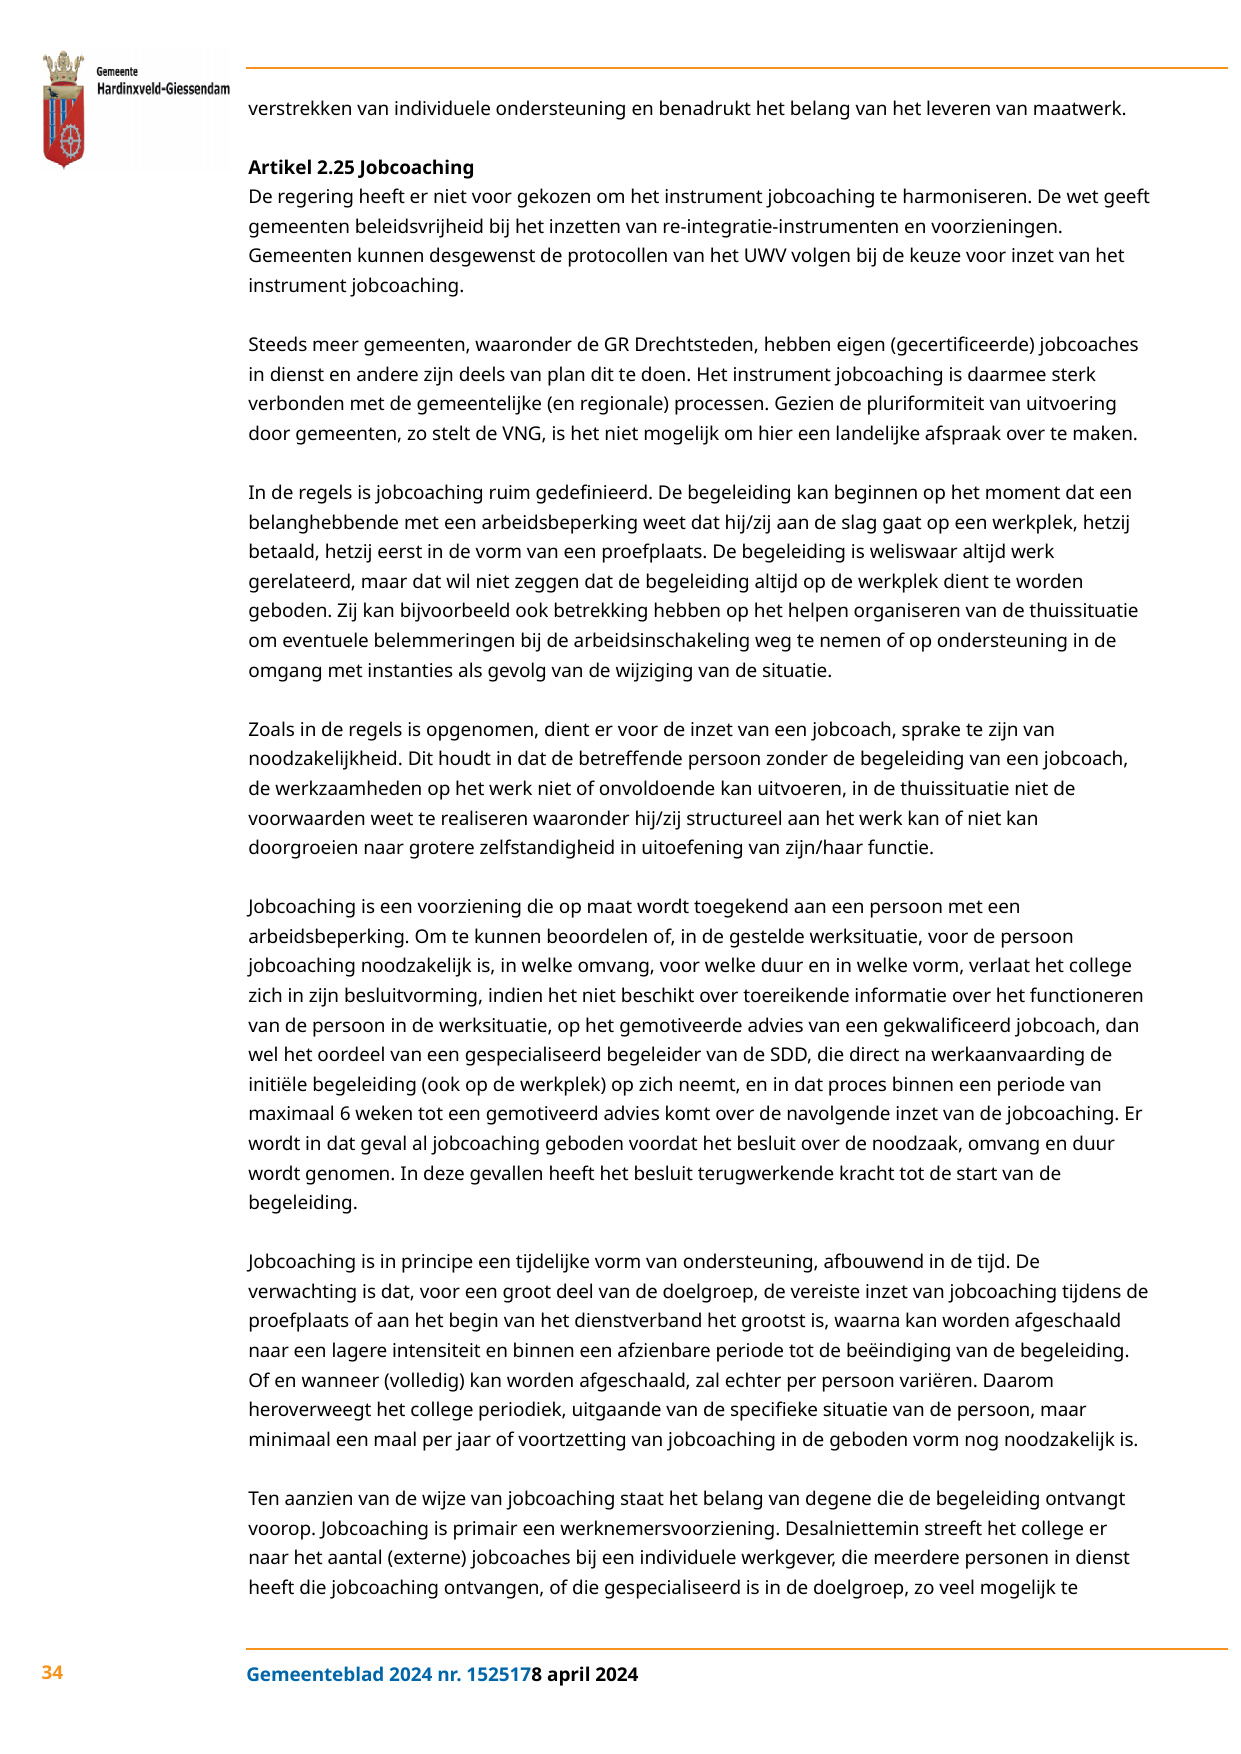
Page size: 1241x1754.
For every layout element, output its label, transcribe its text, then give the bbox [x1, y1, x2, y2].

text Ten aanzien van de wijze van jobcoaching staat het belang van degene die de begeleiding ontvangt voorop. Jobcoaching is primair een werknemersvoorziening. Desalniettemin streeft het college er naar het aantal (externe) jobcoaches bij een individuele werkgever, die meerdere personen in dienst heeft die jobcoaching ontvangen, of die gespecialiseerd is in de doelgroep, zo veel mogelijk te [248, 1485, 1152, 1600]
text Steeds meer gemeenten, waaronder de GR Drechtsteden, hebben eigen (gecertificeerde) jobcoaches in dienst en andere zijn deels van plan dit te doen. Het instrument jobcoaching is daarmee sterk verbonden met de gemeentelijke (en regionale) processen. Gezien de pluriformiteit van uitvoering door gemeenten, zo stelt de VNG, is het niet mogelijk om hier een landelijke afspraak over te maken. [248, 331, 1152, 446]
text Jobcoaching is een voorziening die op maat wordt toegekend aan een persoon met een arbeidsbeperking. Om te kunnen beoordelen of, in de gestelde werksituatie, voor de persoon jobcoaching noodzakelijk is, in welke omvang, voor welke duur en in welke vorm, verlaat het college zich in zijn besluitvorming, indien het niet beschikt over toereikende informatie over het functioneren van de persoon in de werksituatie, op het gemotiveerde advies van een gekwalificeerd jobcoach, dan wel het oordeel van een gespecialiseerd begeleider van de SDD, die direct na werkaanvaarding de initiële begeleiding (ook op de werkplek) op zich neemt, en in dat proces binnen een periode van maximaal 6 weken tot een gemotiveerd advies komt over de navolgende inzet van de jobcoaching. Er wordt in dat geval al jobcoaching geboden voordat het besluit over de noodzaak, omvang en duur wordt genomen. In deze gevallen heeft het besluit terugwerkende kracht tot de start van de begeleiding. [248, 893, 1152, 1215]
text In de regels is jobcoaching ruim gedefinieerd. De begeleiding kan beginnen op het moment dat een belanghebbende met een arbeidsbeperking weet dat hij/zij aan de slag gaat op een werkplek, hetzij betaald, hetzij eerst in de vorm van een proefplaats. De begeleiding is weliswaar altijd werk gerelateerd, maar dat wil niet zeggen dat de begeleiding altijd op de werkplek dient te worden geboden. Zij kan bijvoorbeeld ook betrekking hebben op het helpen organiseren van de thuissituatie om eventuele belemmeringen bij de arbeidsinschakeling weg te nemen of op ondersteuning in de omgang met instanties als gevolg van de wijziging van de situatie. [248, 479, 1152, 683]
text De regering heeft er niet voor gekozen om het instrument jobcoaching te harmoniseren. De wet geeft gemeenten beleidsvrijheid bij het inzetten van re-integratie-instrumenten en voorzieningen. Gemeenten kunnen desgewenst de protocollen van het UWV volgen bij de keuze voor inzet van het instrument jobcoaching. [248, 183, 1152, 298]
picture [41, 47, 231, 172]
text verstrekken van individuele ondersteuning en benadrukt het belang van het leveren van maatwerk. [248, 95, 1152, 121]
text Artikel 2.25 Jobcoaching [248, 154, 1152, 180]
text Jobcoaching is in principe een tijdelijke vorm van ondersteuning, afbouwend in de tijd. De verwachting is dat, voor een groot deel van de doelgroep, de vereiste inzet van jobcoaching tijdens de proefplaats of aan het begin van het dienstverband het grootst is, waarna kan worden afgeschaald naar een lagere intensiteit en binnen een afzienbare periode tot de beëindiging van de begeleiding. Of en wanneer (volledig) kan worden afgeschaald, zal echter per persoon variëren. Daarom heroverweegt het college periodiek, uitgaande van de specifieke situatie van de persoon, maar minimaal een maal per jaar of voortzetting van jobcoaching in de geboden vorm nog noodzakelijk is. [248, 1248, 1152, 1452]
text Zoals in de regels is opgenomen, dient er voor de inzet van een jobcoach, sprake te zijn van noodzakelijkheid. Dit houdt in dat de betreffende persoon zonder de begeleiding van een jobcoach, de werkzaamheden op het werk niet of onvoldoende kan uitvoeren, in de thuissituatie niet de voorwaarden weet te realiseren waaronder hij/zij structureel aan het werk kan of niet kan doorgroeien naar grotere zelfstandigheid in uitoefening van zijn/haar functie. [248, 716, 1152, 860]
